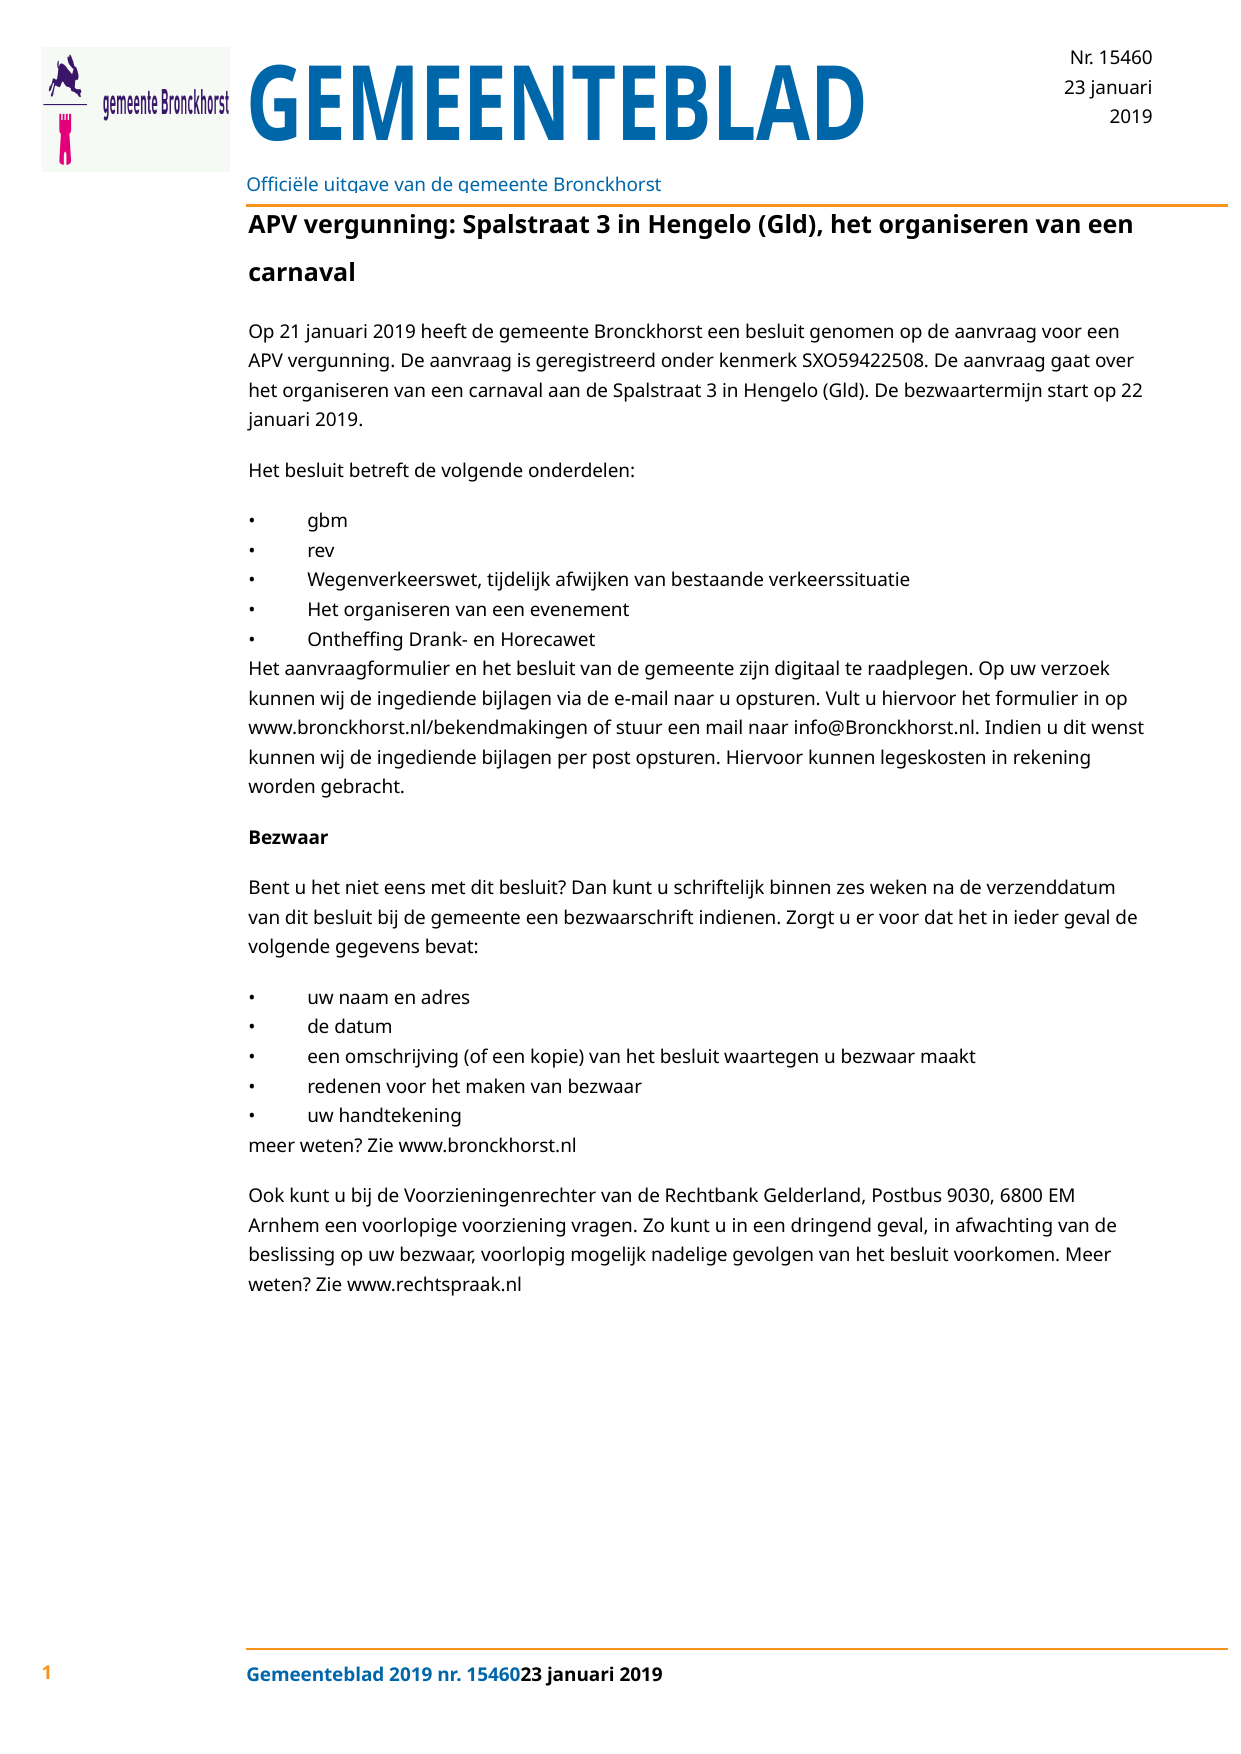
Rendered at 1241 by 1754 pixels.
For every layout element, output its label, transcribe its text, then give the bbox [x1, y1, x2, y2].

text meer weten? Zie www.bronckhorst.nl [248, 1132, 1152, 1158]
list Ontheffing Drank- en Horecawet [248, 626, 1152, 652]
text Bezwaar [248, 824, 1152, 850]
list gbm [248, 507, 1152, 533]
list Wegenverkeerswet, tijdelijk afwijken van bestaande verkeerssituatie [248, 567, 1152, 592]
list uw naam en adres [248, 984, 1152, 1010]
text Het besluit betreft de volgende onderdelen: [248, 457, 1152, 483]
list rev [248, 537, 1152, 563]
list een omschrijving (of een kopie) van het besluit waartegen u bezwaar maakt [248, 1043, 1152, 1069]
text Bent u het niet eens met dit besluit? Dan kunt u schriftelijk binnen zes weken na de verzenddatum van dit besluit bij de gemeente een bezwaarschrift indienen. Zorgt u er voor dat het in ieder geval de volgende gegevens bevat: [248, 874, 1152, 959]
list de datum [248, 1014, 1152, 1039]
list redenen voor het maken van bezwaar [248, 1073, 1152, 1099]
list Het organiseren van een evenement [248, 596, 1152, 622]
text Het aanvraagformulier en het besluit van de gemeente zijn digitaal te raadplegen. Op uw verzoek kunnen wij de ingediende bijlagen via de e-mail naar u opsturen. Vult u hiervoor het formulier in op www.bronckhorst.nl/bekendmakingen of stuur een mail naar info@Bronckhorst.nl. Indien u dit wenst kunnen wij de ingediende bijlagen per post opsturen. Hiervoor kunnen legeskosten in rekening worden gebracht. [248, 655, 1152, 799]
text Ook kunt u bij de Voorzieningenrechter van de Rechtbank Gelderland, Postbus 9030, 6800 EM Arnhem een voorlopige voorziening vragen. Zo kunt u in een dringend geval, in afwachting van de beslissing op uw bezwaar, voorlopig mogelijk nadelige gevolgen van het besluit voorkomen. Meer weten? Zie www.rechtspraak.nl [248, 1182, 1152, 1297]
list uw handtekening [248, 1102, 1152, 1128]
picture [41, 47, 231, 172]
text Op 21 januari 2019 heeft de gemeente Bronckhorst een besluit genomen op de aanvraag voor een APV vergunning. De aanvraag is geregistreerd onder kenmerk SXO59422508. De aanvraag gaat over het organiseren van een carnaval aan de Spalstraat 3 in Hengelo (Gld). De bezwaartermijn start op 22 januari 2019. [248, 318, 1152, 432]
text APV vergunning: Spalstraat 3 in Hengelo (Gld), het organiseren van een carnaval [248, 207, 1152, 288]
